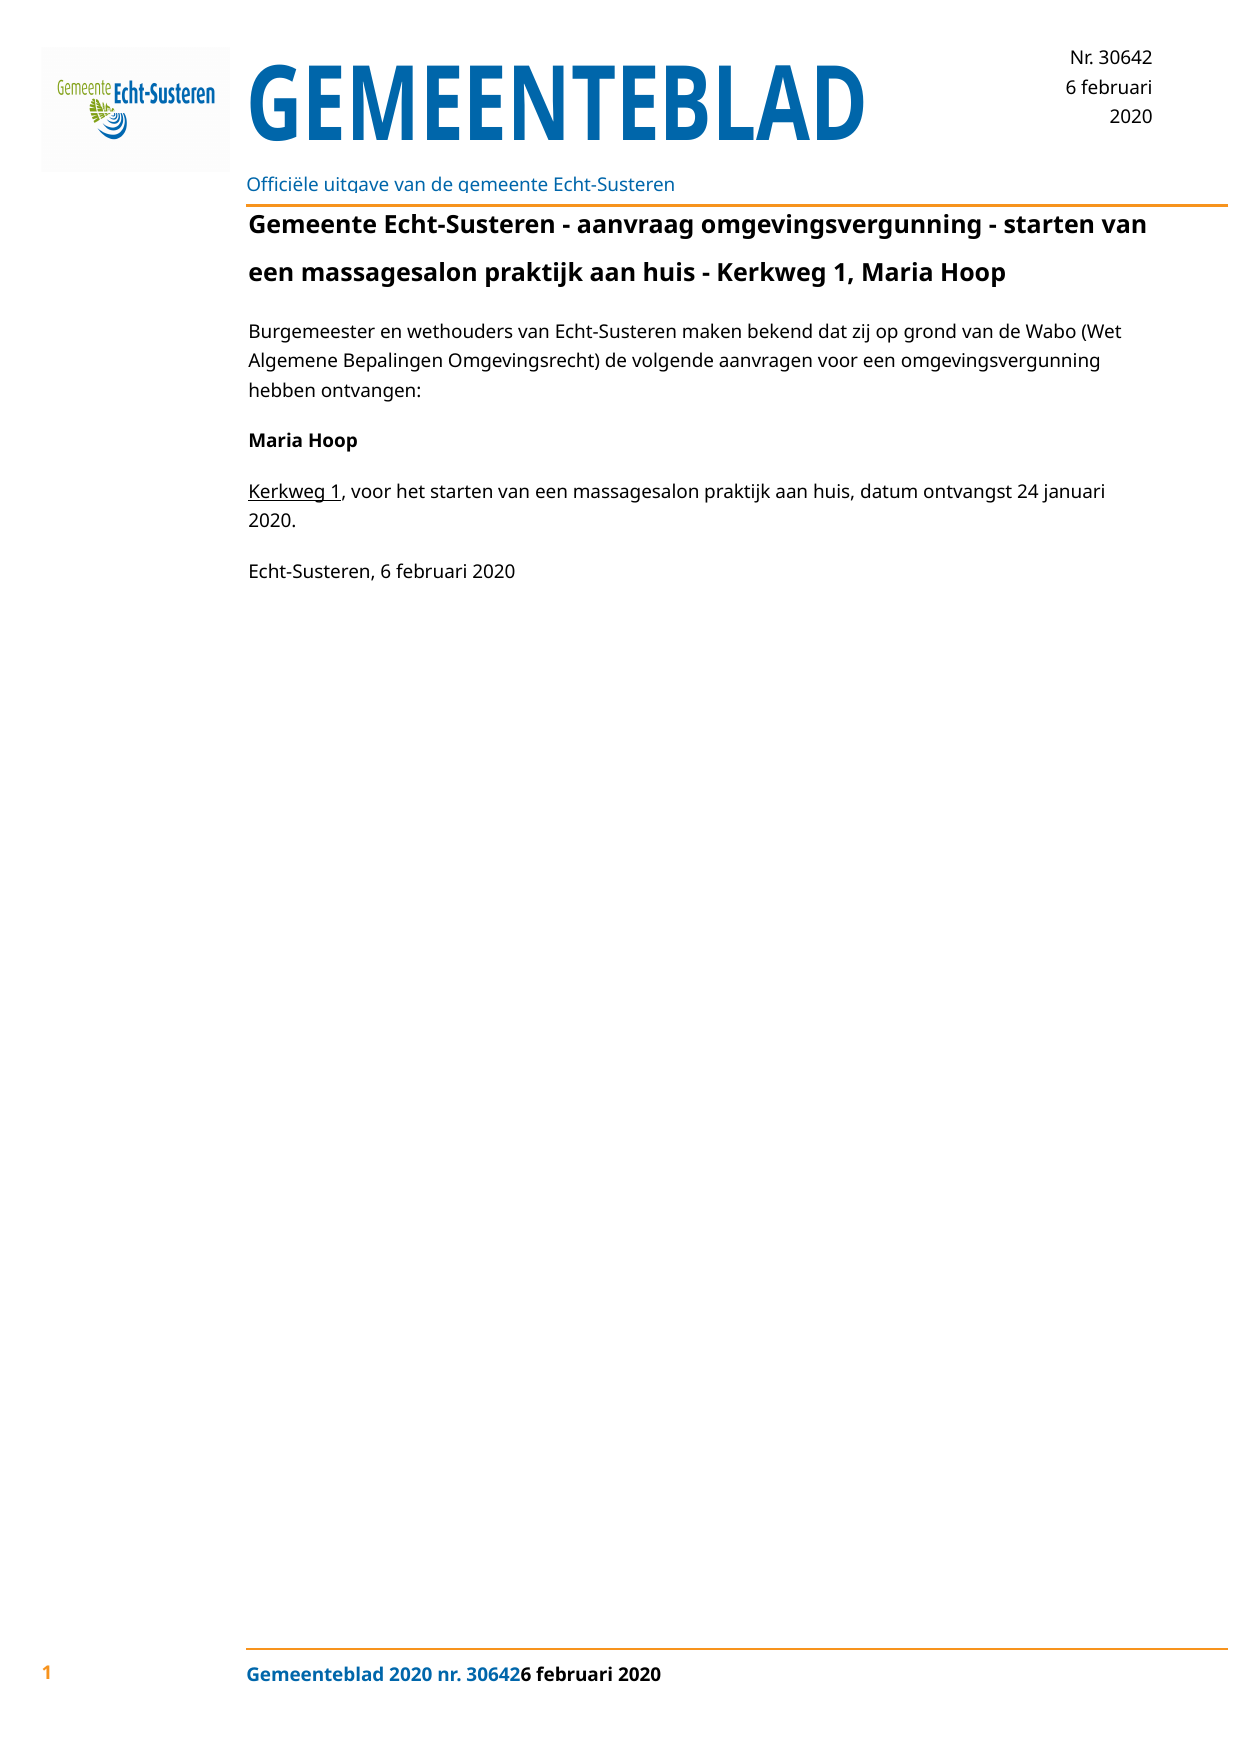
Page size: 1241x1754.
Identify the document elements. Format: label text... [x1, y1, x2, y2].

text Maria Hoop [248, 427, 1152, 453]
text Burgemeester en wethouders van Echt-Susteren maken bekend dat zij op grond van de Wabo (Wet Algemene Bepalingen Omgevingsrecht) de volgende aanvragen voor een omgevingsvergunning hebben ontvangen: [248, 318, 1152, 403]
text Gemeente Echt-Susteren - aanvraag omgevingsvergunning - starten van een massagesalon praktijk aan huis - Kerkweg 1, Maria Hoop [248, 207, 1152, 288]
text Kerkweg 1, voor het starten van een massagesalon praktijk aan huis, datum ontvangst 24 januari 2020. [248, 478, 1152, 533]
picture [41, 47, 231, 172]
text Echt-Susteren, 6 februari 2020 [248, 558, 1152, 584]
